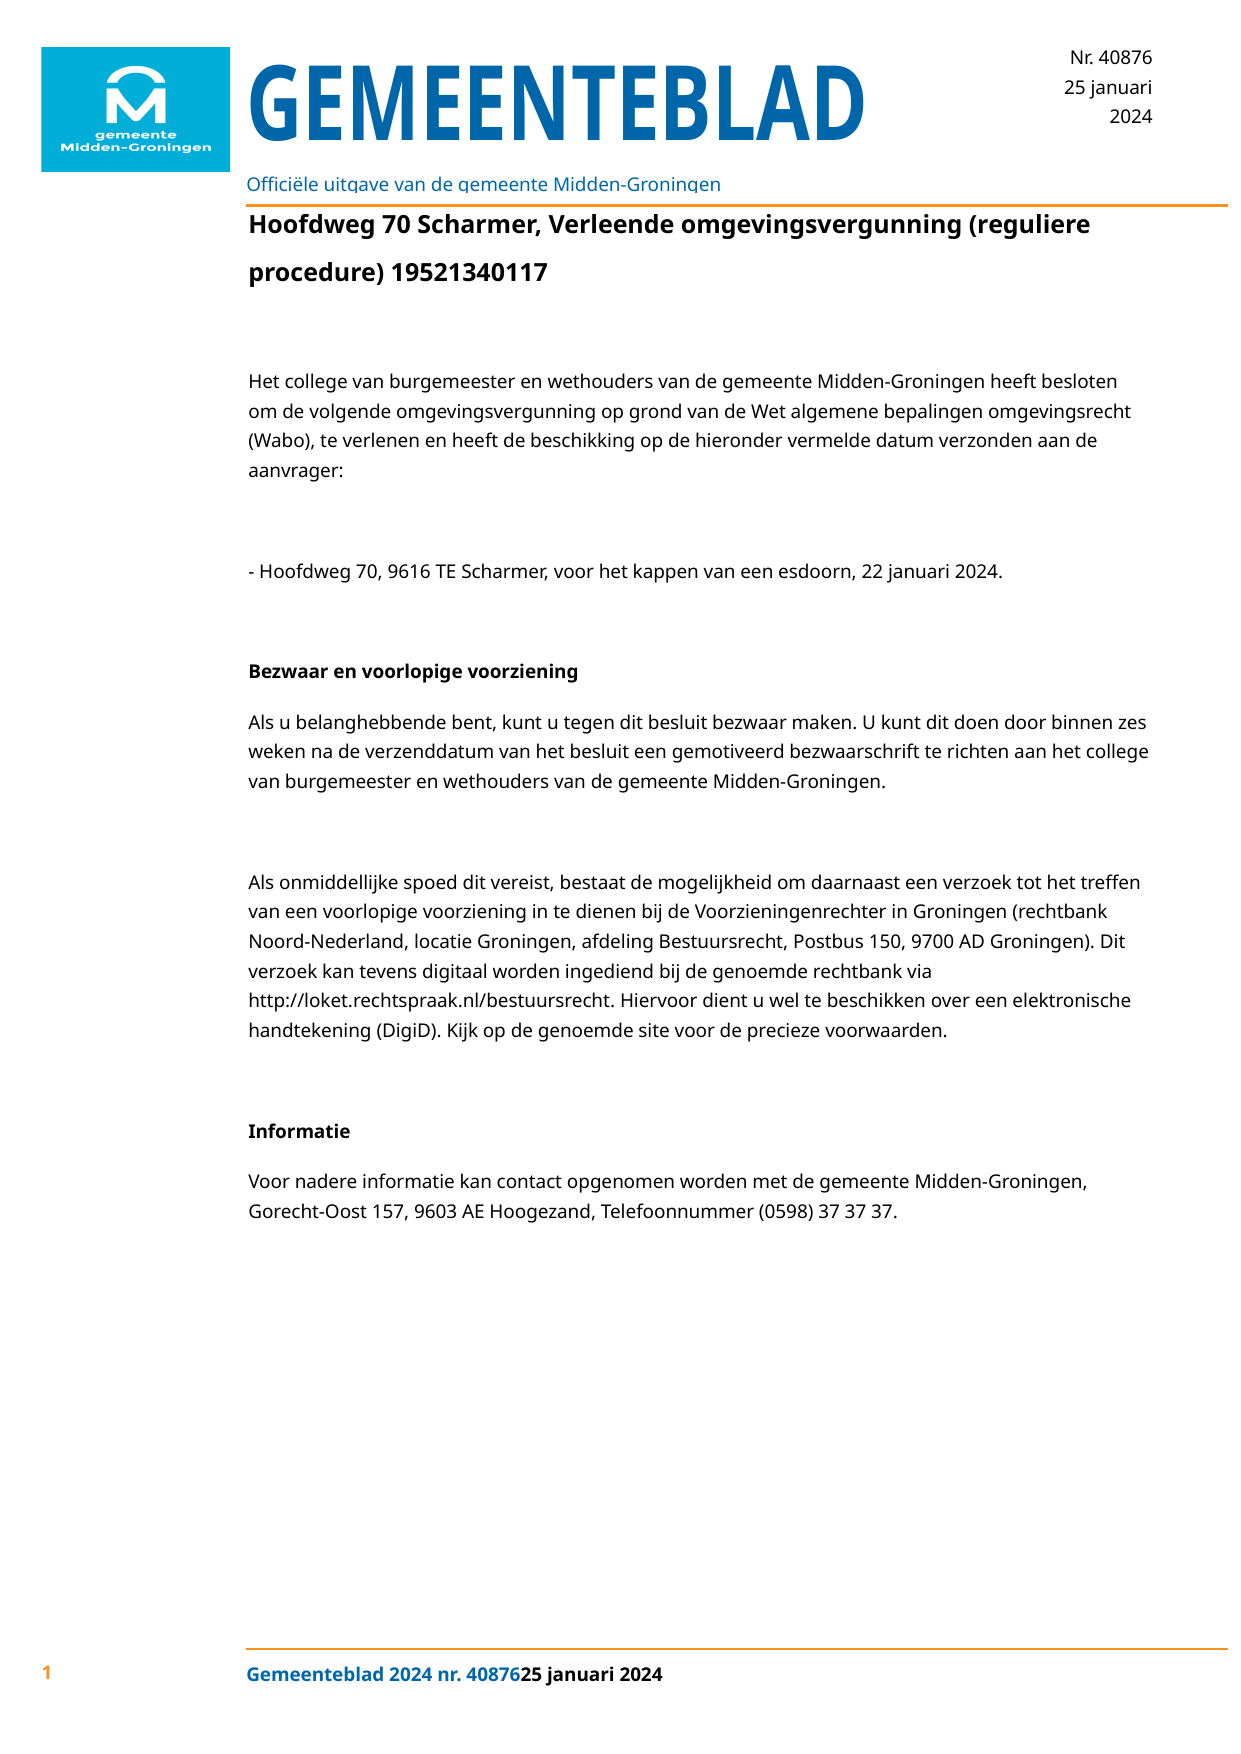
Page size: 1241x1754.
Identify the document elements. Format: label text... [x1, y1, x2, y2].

text Als onmiddellijke spoed dit vereist, bestaat de mogelijkheid om daarnaast een verzoek tot het treffen van een voorlopige voorziening in te dienen bij de Voorzieningenrechter in Groningen (rechtbank Noord-Nederland, locatie Groningen, afdeling Bestuursrecht, Postbus 150, 9700 AD Groningen). Dit verzoek kan tevens digitaal worden ingediend bij de genoemde rechtbank via http://loket.rechtspraak.nl/bestuursrecht. Hiervoor dient u wel te beschikken over een elektronische handtekening (DigiD). Kijk op de genoemde site voor de precieze voorwaarden. [248, 869, 1152, 1043]
text Informatie [248, 1118, 1152, 1144]
text Bezwaar en voorlopige voorziening [248, 659, 1152, 684]
text Voor nadere informatie kan contact opgenomen worden met de gemeente Midden-Groningen, Gorecht-Oost 157, 9603 AE Hoogezand, Telefoonnummer (0598) 37 37 37. [248, 1168, 1152, 1224]
picture [184, 146, 190, 153]
text Het college van burgemeester en wethouders van de gemeente Midden-Groningen heeft besloten om de volgende omgevingsvergunning op grond van de Wet algemene bepalingen omgevingsrecht (Wabo), te verlenen en heeft de beschikking op de hieronder vermelde datum verzonden aan de aanvrager: [248, 368, 1152, 483]
text - Hoofdweg 70, 9616 TE Scharmer, voor het kappen van een esdoorn, 22 januari 2024. [248, 558, 1152, 584]
picture [108, 66, 164, 82]
text Hoofdweg 70 Scharmer, Verleende omgevingsvergunning (reguliere procedure) 19521340117 [248, 207, 1152, 288]
picture [107, 89, 165, 122]
text Als u belanghebbende bent, kunt u tegen dit besluit bezwaar maken. U kunt dit doen door binnen zes weken na de verzenddatum van het besluit een gemotiveerd bezwaarschrift te richten aan het college van burgemeester en wethouders van de gemeente Midden-Groningen. [248, 709, 1152, 794]
